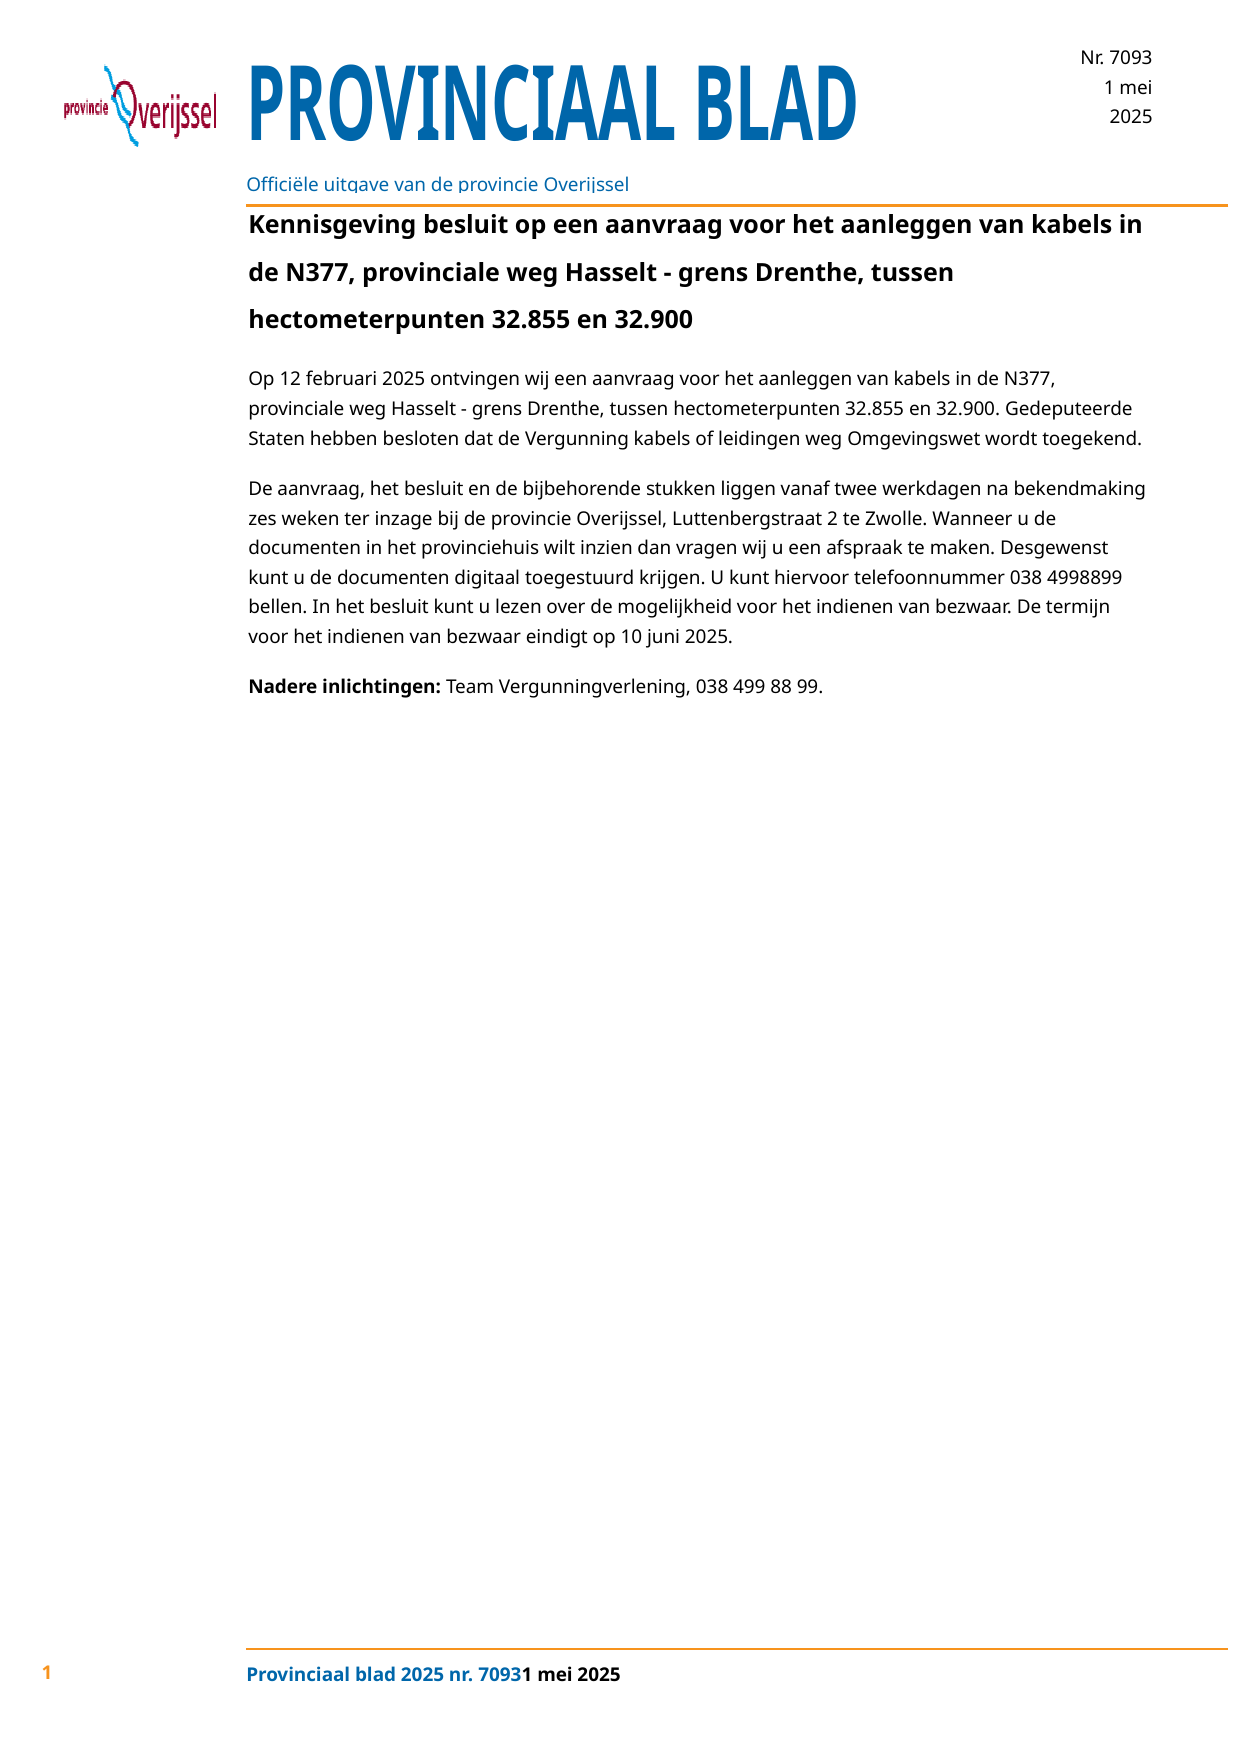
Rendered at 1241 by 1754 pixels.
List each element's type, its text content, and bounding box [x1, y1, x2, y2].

picture [41, 47, 231, 172]
text Kennisgeving besluit op een aanvraag voor het aanleggen van kabels in de N377, provinciale weg Hasselt - grens Drenthe, tussen hectometerpunten 32.855 en 32.900 [248, 207, 1152, 336]
text De aanvraag, het besluit en de bijbehorende stukken liggen vanaf twee werkdagen na bekendmaking zes weken ter inzage bij de provincie Overijssel, Luttenbergstraat 2 te Zwolle. Wanneer u de documenten in het provinciehuis wilt inzien dan vragen wij u een afspraak te maken. Desgewenst kunt u de documenten digitaal toegestuurd krijgen. U kunt hiervoor telefoonnummer 038 4998899 bellen. In het besluit kunt u lezen over de mogelijkheid voor het indienen van bezwaar. De termijn voor het indienen van bezwaar eindigt op 10 juni 2025. [248, 475, 1152, 649]
text Op 12 februari 2025 ontvingen wij een aanvraag voor het aanleggen van kabels in de N377, provinciale weg Hasselt - grens Drenthe, tussen hectometerpunten 32.855 en 32.900. Gedeputeerde Staten hebben besloten dat de Vergunning kabels of leidingen weg Omgevingswet wordt toegekend. [248, 366, 1152, 450]
text Nadere inlichtingen: Team Vergunningverlening, 038 499 88 99. [248, 673, 1152, 699]
